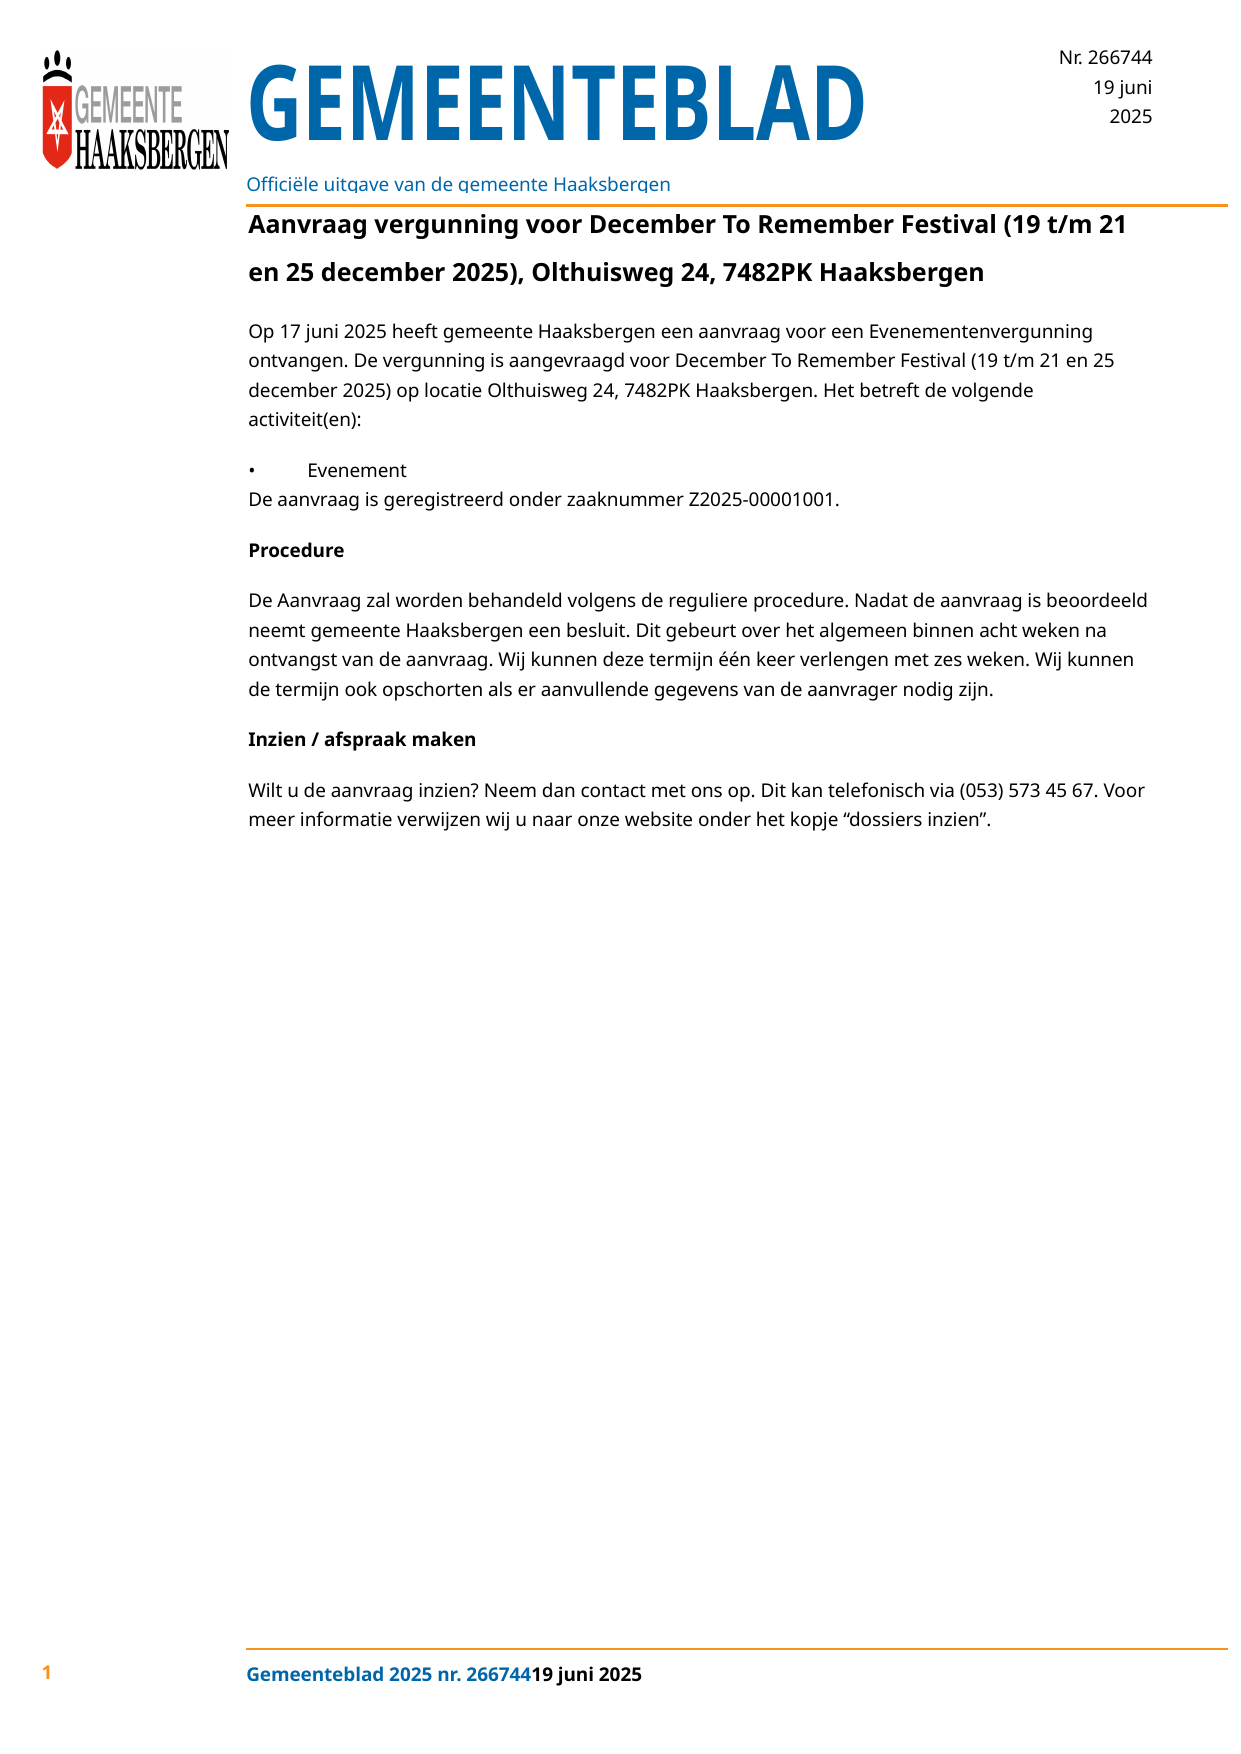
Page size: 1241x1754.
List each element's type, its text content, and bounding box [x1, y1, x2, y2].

text Aanvraag vergunning voor December To Remember Festival (19 t/m 21 en 25 december 2025), Olthuisweg 24, 7482PK Haaksbergen [248, 207, 1152, 288]
text De Aanvraag zal worden behandeld volgens de reguliere procedure. Nadat de aanvraag is beoordeeld neemt gemeente Haaksbergen een besluit. Dit gebeurt over het algemeen binnen acht weken na ontvangst van de aanvraag. Wij kunnen deze termijn één keer verlengen met zes weken. Wij kunnen de termijn ook opschorten als er aanvullende gegevens van de aanvrager nodig zijn. [248, 587, 1152, 702]
text De aanvraag is geregistreerd onder zaaknummer Z2025-00001001. [248, 487, 1152, 512]
text Inzien / afspraak maken [248, 727, 1152, 752]
picture [41, 47, 231, 172]
list Evenement [248, 457, 1152, 483]
text Op 17 juni 2025 heeft gemeente Haaksbergen een aanvraag voor een Evenementenvergunning ontvangen. De vergunning is aangevraagd voor December To Remember Festival (19 t/m 21 en 25 december 2025) op locatie Olthuisweg 24, 7482PK Haaksbergen. Het betreft de volgende activiteit(en): [248, 318, 1152, 432]
text Procedure [248, 537, 1152, 563]
text Wilt u de aanvraag inzien? Neem dan contact met ons op. Dit kan telefonisch via (053) 573 45 67. Voor meer informatie verwijzen wij u naar onze website onder het kopje “dossiers inzien”. [248, 777, 1152, 832]
